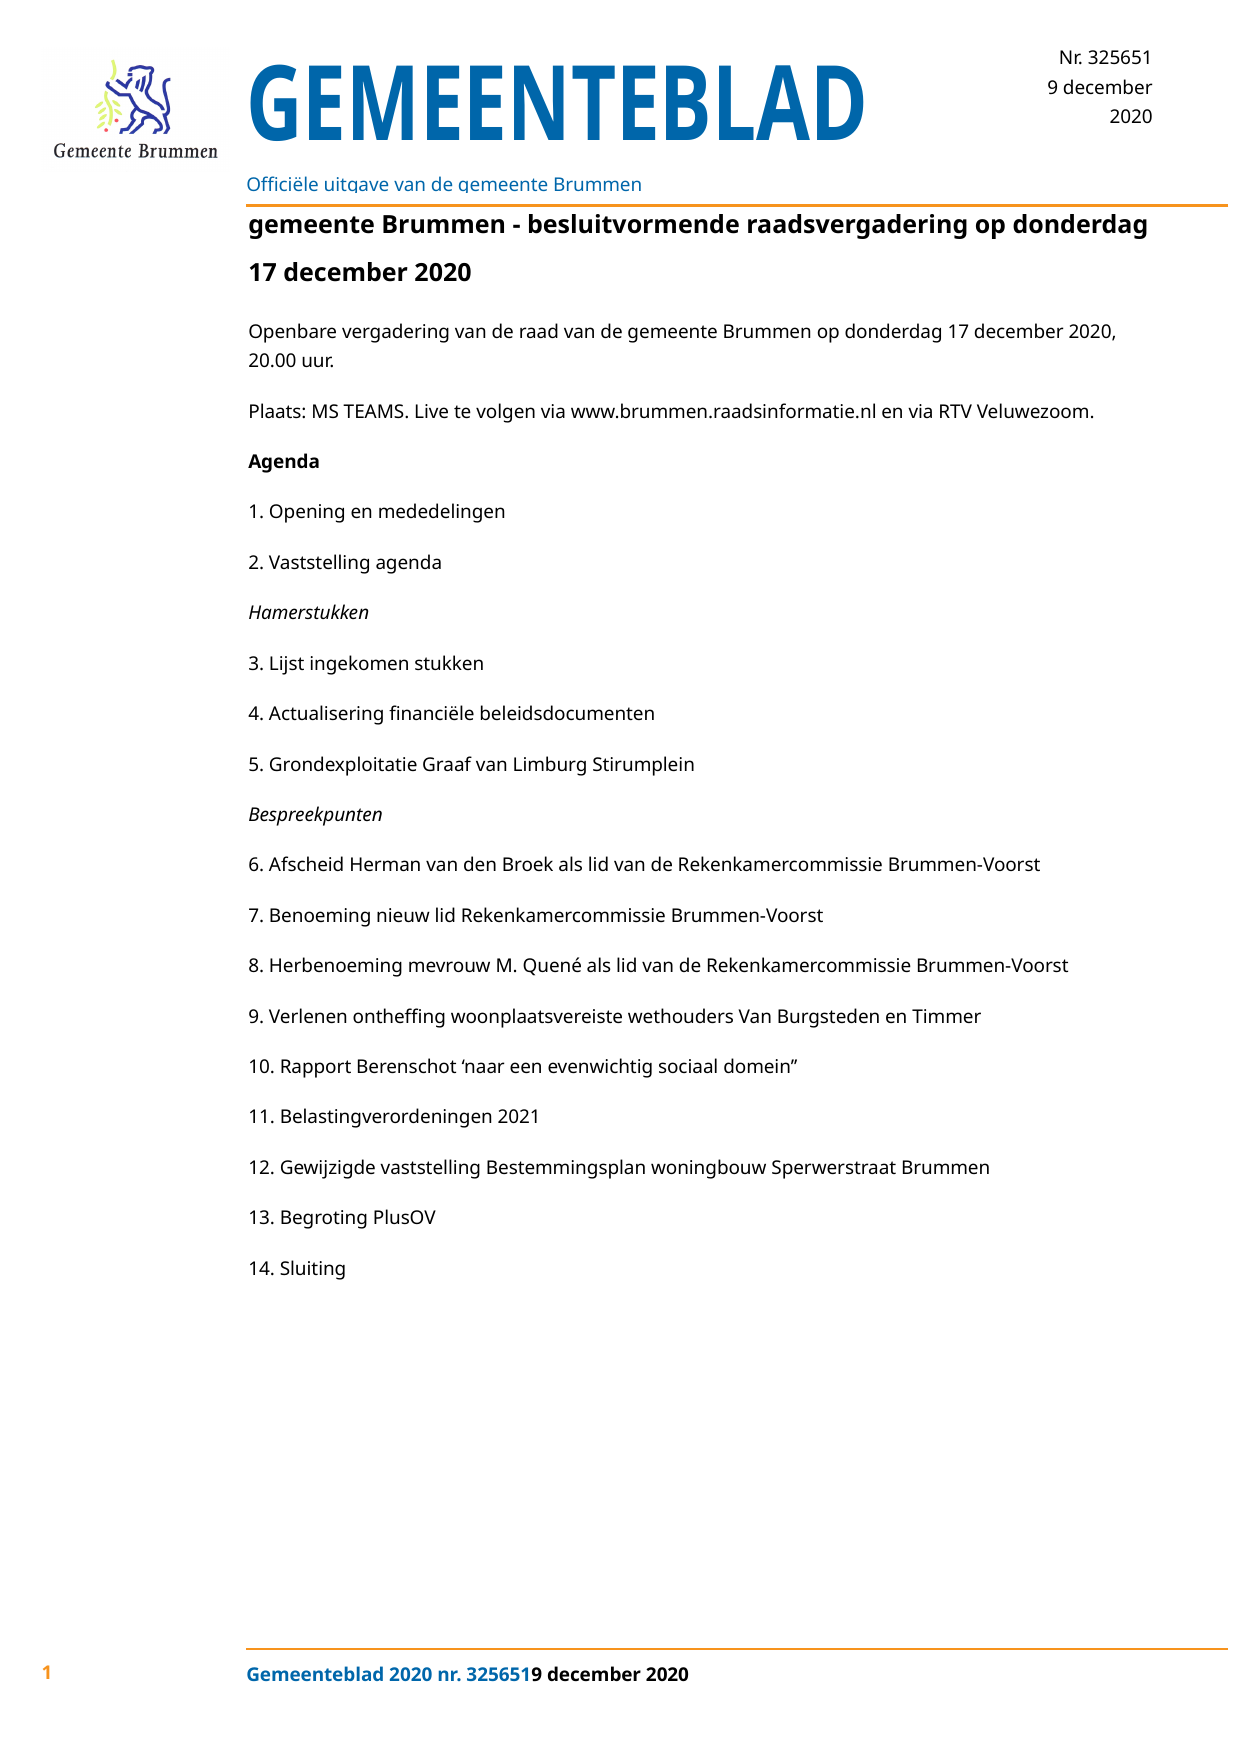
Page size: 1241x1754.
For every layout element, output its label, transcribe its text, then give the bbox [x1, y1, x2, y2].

text gemeente Brummen - besluitvormende raadsvergadering op donderdag 17 december 2020 [248, 207, 1152, 288]
text 6. Afscheid Herman van den Broek als lid van de Rekenkamercommissie Brummen-Voorst [248, 852, 1152, 877]
text Hamerstukken [248, 599, 1152, 625]
text 9. Verlenen ontheffing woonplaatsvereiste wethouders Van Burgsteden en Timmer [248, 1003, 1152, 1029]
text Bespreekpunten [248, 801, 1152, 827]
text Openbare vergadering van de raad van de gemeente Brummen op donderdag 17 december 2020, 20.00 uur. [248, 318, 1152, 373]
text 12. Gewijzigde vaststelling Bestemmingsplan woningbouw Sperwerstraat Brummen [248, 1154, 1152, 1180]
text 10. Rapport Berenschot ‘naar een evenwichtig sociaal domein’’ [248, 1053, 1152, 1079]
text 14. Sluiting [248, 1255, 1152, 1281]
picture [41, 47, 231, 172]
text 8. Herbenoeming mevrouw M. Quené als lid van de Rekenkamercommissie Brummen-Voorst [248, 952, 1152, 978]
text Plaats: MS TEAMS. Live te volgen via www.brummen.raadsinformatie.nl en via RTV Veluwezoom. [248, 398, 1152, 424]
text 2. Vaststelling agenda [248, 549, 1152, 575]
text 1. Opening en mededelingen [248, 499, 1152, 524]
text 11. Belastingverordeningen 2021 [248, 1104, 1152, 1129]
text 13. Begroting PlusOV [248, 1204, 1152, 1230]
text 4. Actualisering financiële beleidsdocumenten [248, 700, 1152, 726]
text 5. Grondexploitatie Graaf van Limburg Stirumplein [248, 751, 1152, 777]
text Agenda [248, 448, 1152, 474]
text 3. Lijst ingekomen stukken [248, 650, 1152, 676]
text 7. Benoeming nieuw lid Rekenkamercommissie Brummen-Voorst [248, 902, 1152, 928]
